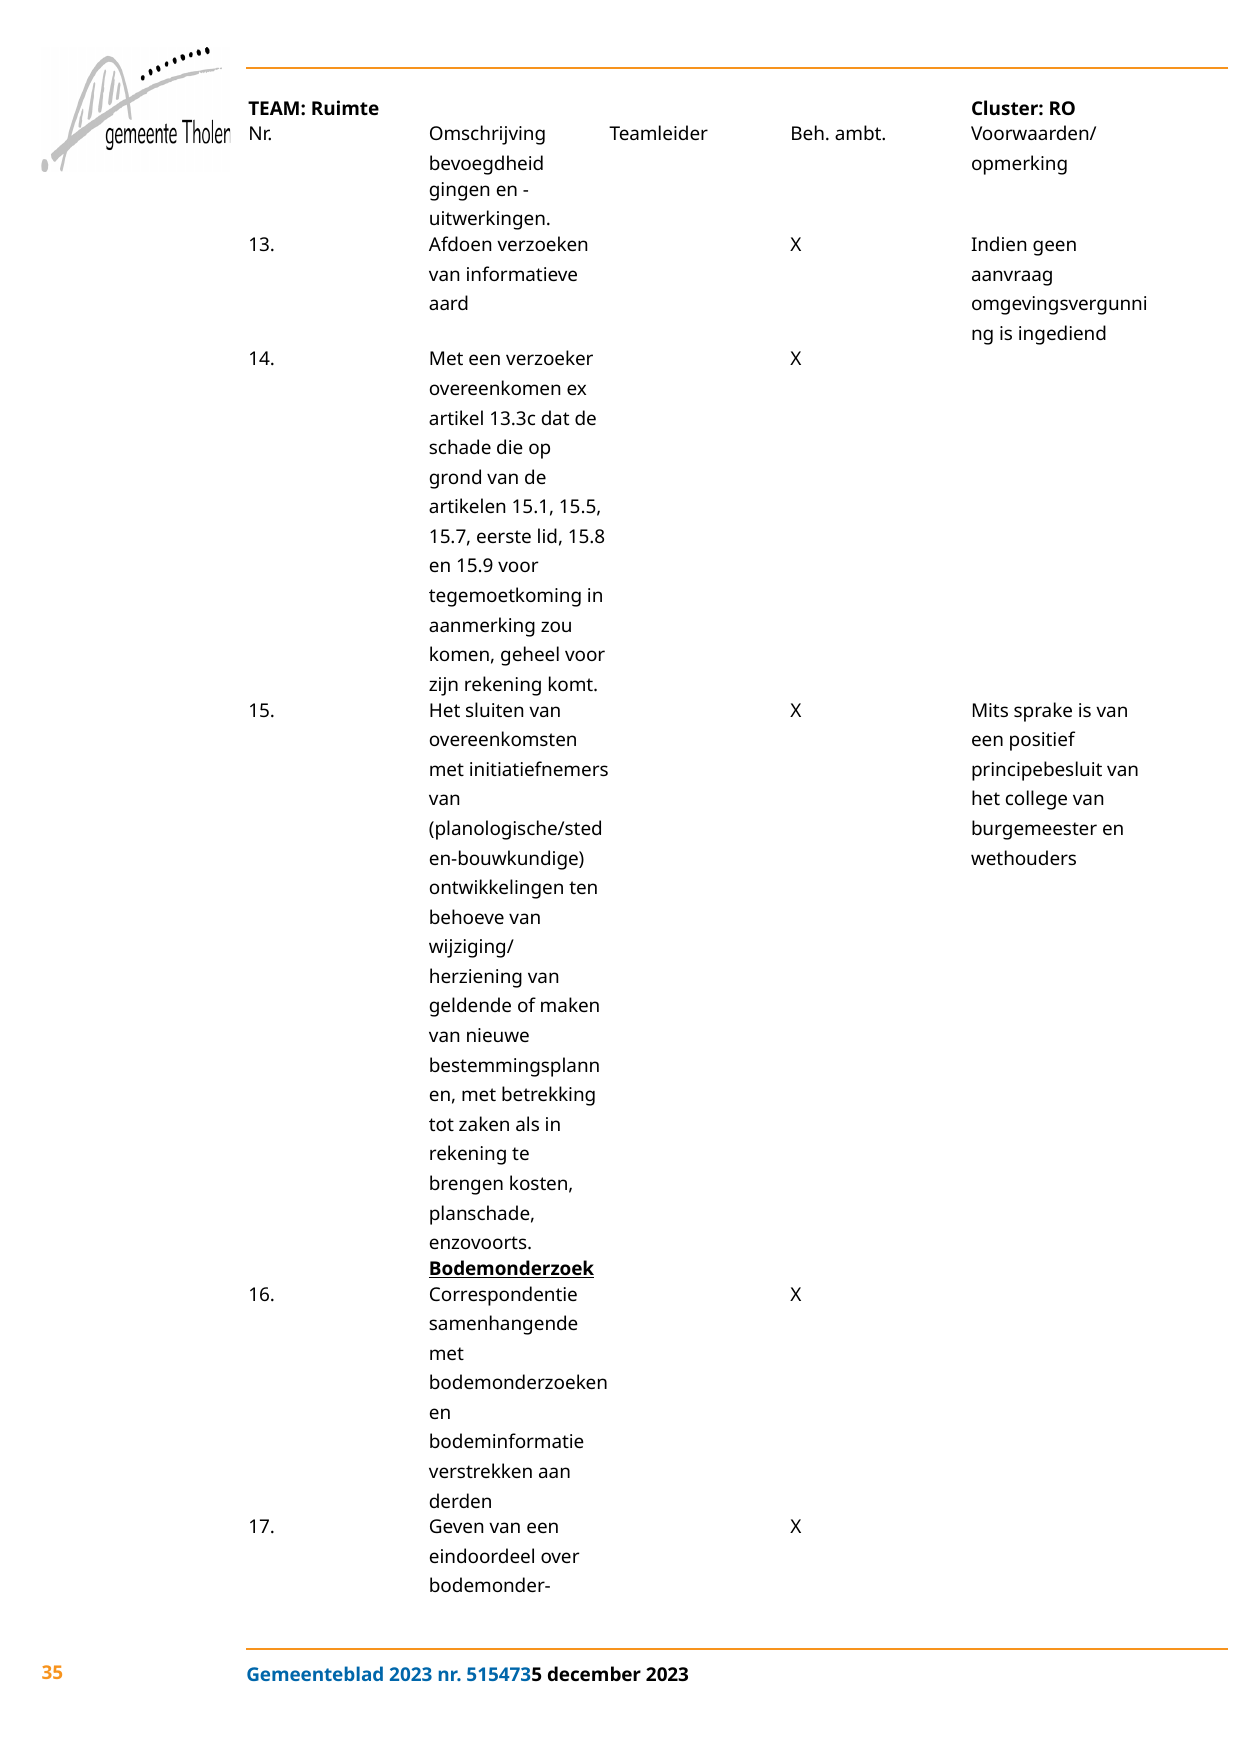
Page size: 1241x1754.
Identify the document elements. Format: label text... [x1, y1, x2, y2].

table_cell X [790, 346, 971, 697]
table_header TEAM: Ruimte [248, 95, 971, 121]
table_cell 14. [248, 346, 429, 697]
table_cell Indien geen aanvraag omgevingsvergunning is ingediend [971, 231, 1152, 346]
table_cell 17. [248, 1514, 429, 1598]
table_cell Omschrijving bevoegdheid [429, 121, 609, 176]
table_cell [609, 231, 790, 346]
table_cell [790, 176, 971, 231]
table_cell [971, 1514, 1152, 1598]
table_cell X [790, 231, 971, 346]
table_cell [609, 1514, 790, 1598]
table_cell Bodemonderzoek [429, 1255, 609, 1281]
table_cell Teamleider [609, 121, 790, 176]
table_cell [971, 176, 1152, 231]
table_cell Met een verzoeker overeenkomen ex artikel 13.3c dat de schade die op grond van de artikelen 15.1, 15.5, 15.7, eerste lid, 15.8 en 15.9 voor tegemoetkoming in aanmerking zou komen, geheel voor zijn rekening komt. [429, 346, 609, 697]
table_cell Correspondentie samenhangende met bodemonderzoeken en bodeminformatie verstrekken aan derden [429, 1281, 609, 1513]
table_cell [971, 346, 1152, 697]
table_cell Het sluiten van overeenkomsten met initiatiefnemers van (planologische/steden-bouwkundige) ontwikkelingen ten behoeve van wijziging/ herziening van geldende of maken van nieuwe bestemmingsplannen, met betrekking tot zaken als in rekening te brengen kosten, planschade, enzovoorts. [429, 697, 609, 1255]
table_cell X [790, 1514, 971, 1598]
table_cell Geven van een eindoordeel over bodemonder- [429, 1514, 609, 1598]
table_cell X [790, 697, 971, 1255]
table_cell Nr. [248, 121, 429, 176]
table_cell 15. [248, 697, 429, 1255]
table_header Cluster: RO [971, 95, 1152, 121]
table_cell [971, 1255, 1152, 1281]
table_cell [790, 1255, 971, 1281]
table_cell [609, 346, 790, 697]
table_cell Afdoen verzoeken van informatieve aard [429, 231, 609, 346]
table_cell [248, 1255, 429, 1281]
table_cell X [790, 1281, 971, 1513]
table_cell [609, 1281, 790, 1513]
picture [41, 47, 231, 172]
table_cell [248, 176, 429, 231]
table_cell [971, 1281, 1152, 1513]
table_cell 16. [248, 1281, 429, 1513]
table_cell Mits sprake is van een positief principebesluit van het college van burgemeester en wethouders [971, 697, 1152, 1255]
table_cell Beh. ambt. [790, 121, 971, 176]
table_cell 13. [248, 231, 429, 346]
table_cell [609, 176, 790, 231]
table_cell gingen en -uitwerkingen. [429, 176, 609, 231]
table_cell [609, 1255, 790, 1281]
table_cell Voorwaarden/opmerking [971, 121, 1152, 176]
table_cell [609, 697, 790, 1255]
